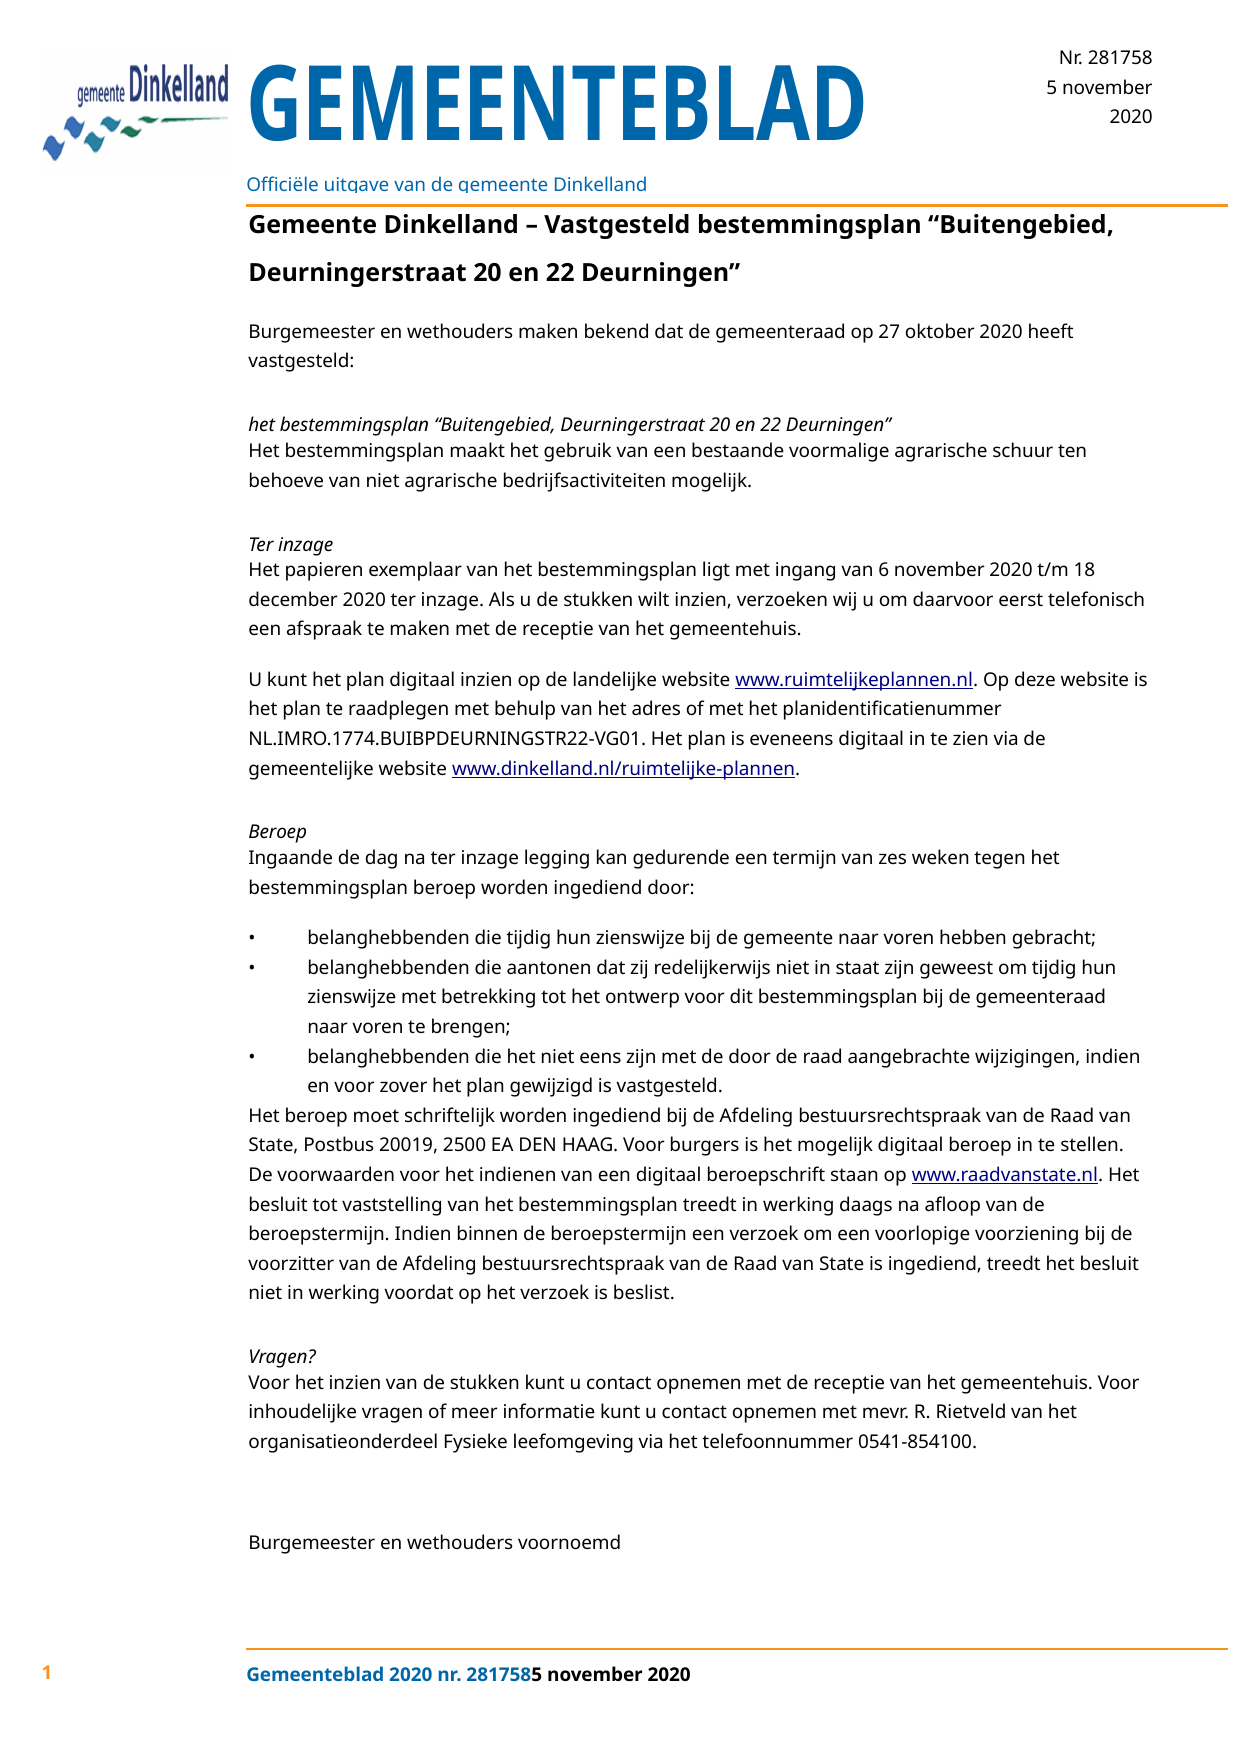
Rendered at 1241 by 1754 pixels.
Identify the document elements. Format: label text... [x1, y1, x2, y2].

list belanghebbenden die aantonen dat zij redelijkerwijs niet in staat zijn geweest om tijdig hun zienswijze met betrekking tot het ontwerp voor dit bestemmingsplan bij de gemeenteraad naar voren te brengen; [248, 954, 1152, 1039]
list belanghebbenden die het niet eens zijn met de door de raad aangebrachte wijzigingen, indien en voor zover het plan gewijzigd is vastgesteld. [248, 1043, 1152, 1098]
text Ingaande de dag na ter inzage legging kan gedurende een termijn van zes weken tegen het bestemmingsplan beroep worden ingediend door: [248, 844, 1152, 900]
text Beroep [248, 819, 1152, 844]
text Het papieren exemplaar van het bestemmingsplan ligt met ingang van 6 november 2020 t/m 18 december 2020 ter inzage. Als u de stukken wilt inzien, verzoeken wij u om daarvoor eerst telefonisch een afspraak te maken met de receptie van het gemeentehuis. [248, 556, 1152, 641]
text Gemeente Dinkelland – Vastgesteld bestemmingsplan “Buitengebied, Deurningerstraat 20 en 22 Deurningen” [248, 207, 1152, 288]
text het bestemmingsplan “Buitengebied, Deurningerstraat 20 en 22 Deurningen” [248, 411, 1152, 437]
picture [41, 47, 231, 172]
text Burgemeester en wethouders maken bekend dat de gemeenteraad op 27 oktober 2020 heeft vastgesteld: [248, 318, 1152, 373]
text Ter inzage [248, 531, 1152, 556]
text Het bestemmingsplan maakt het gebruik van een bestaande voormalige agrarische schuur ten behoeve van niet agrarische bedrijfsactiviteiten mogelijk. [248, 437, 1152, 492]
text Vragen? [248, 1343, 1152, 1369]
list belanghebbenden die tijdig hun zienswijze bij de gemeente naar voren hebben gebracht; [248, 924, 1152, 950]
text Voor het inzien van de stukken kunt u contact opnemen met de receptie van het gemeentehuis. Voor inhoudelijke vragen of meer informatie kunt u contact opnemen met mevr. R. Rietveld van het organisatieonderdeel Fysieke leefomgeving via het telefoonnummer 0541-854100. [248, 1369, 1152, 1454]
text Burgemeester en wethouders voornoemd [248, 1529, 1152, 1555]
text Het beroep moet schriftelijk worden ingediend bij de Afdeling bestuursrechtspraak van de Raad van State, Postbus 20019, 2500 EA DEN HAAG. Voor burgers is het mogelijk digitaal beroep in te stellen. De voorwaarden voor het indienen van een digitaal beroepschrift staan op www.raadvanstate.nl. Het besluit tot vaststelling van het bestemmingsplan treedt in werking daags na afloop van de beroepstermijn. Indien binnen de beroepstermijn een verzoek om een voorlopige voorziening bij de voorzitter van de Afdeling bestuursrechtspraak van de Raad van State is ingediend, treedt het besluit niet in werking voordat op het verzoek is beslist. [248, 1102, 1152, 1305]
text U kunt het plan digitaal inzien op de landelijke website www.ruimtelijkeplannen.nl. Op deze website is het plan te raadplegen met behulp van het adres of met het planidentificatienummer NL.IMRO.1774.BUIBPDEURNINGSTR22-VG01. Het plan is eveneens digitaal in te zien via de gemeentelijke website www.dinkelland.nl/ruimtelijke-plannen. [248, 666, 1152, 781]
